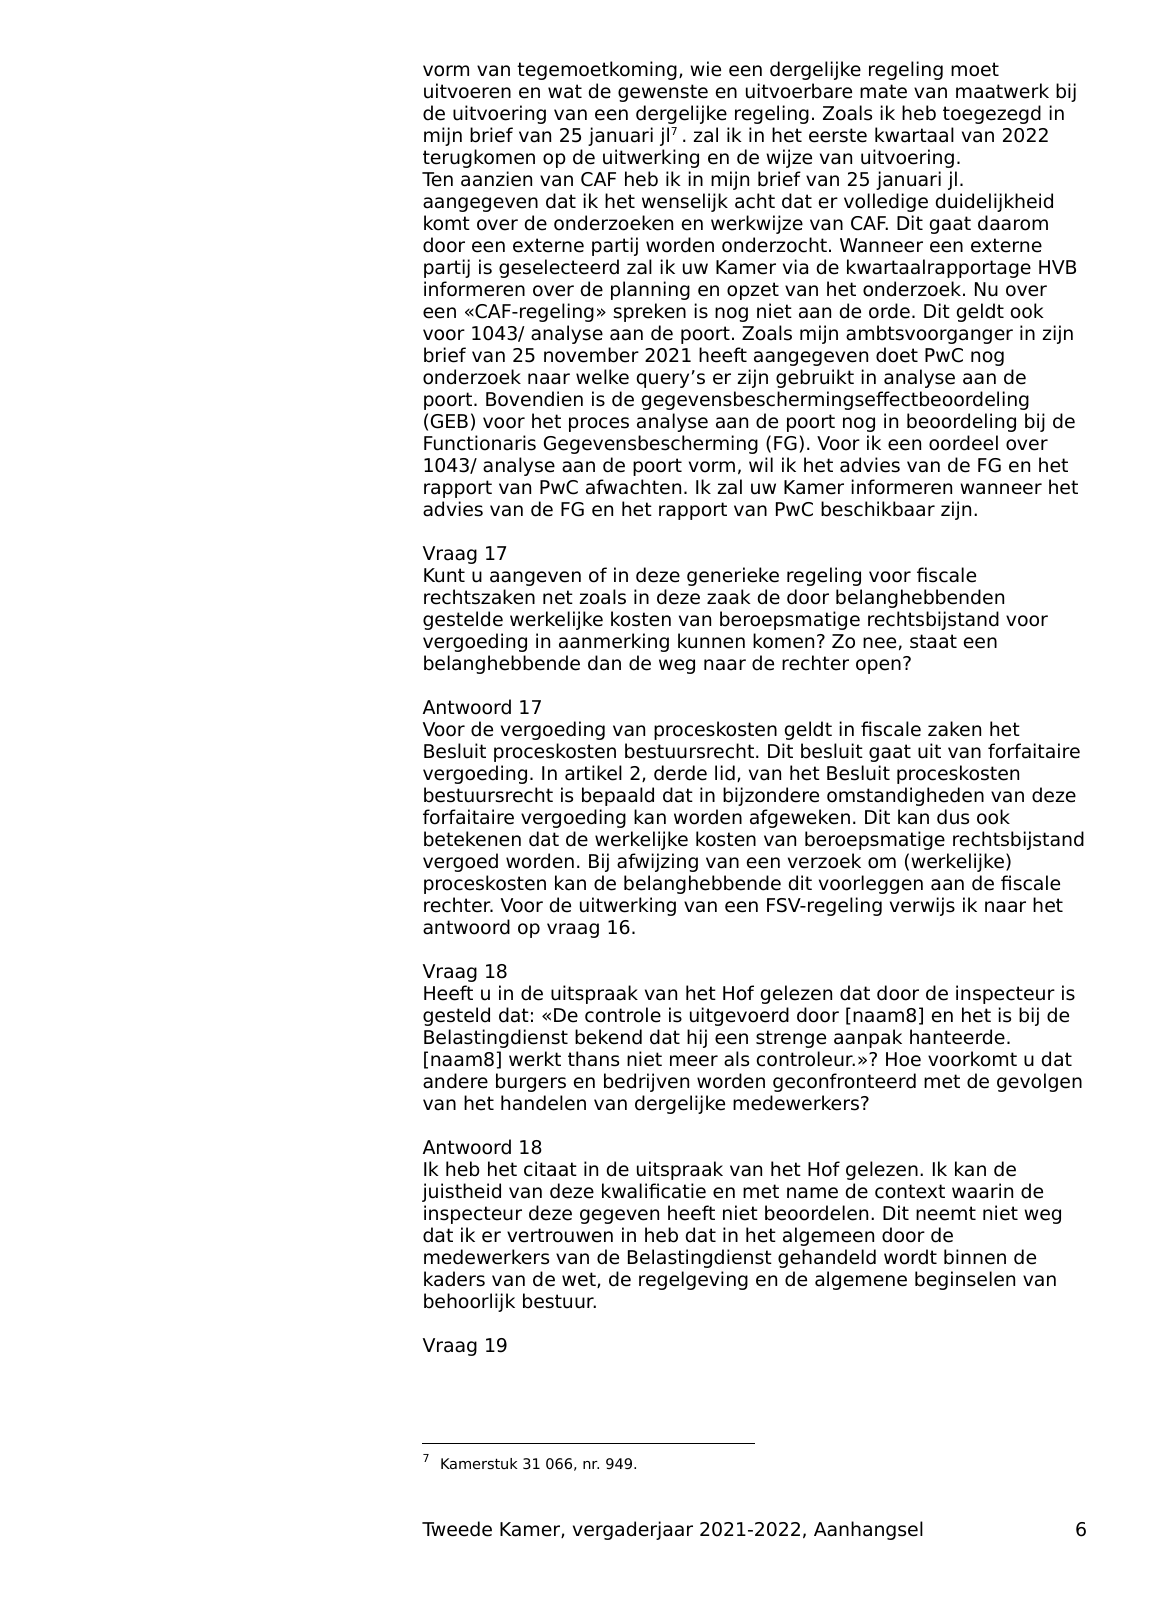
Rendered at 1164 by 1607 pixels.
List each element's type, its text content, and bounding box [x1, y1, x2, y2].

text Vraag 19 [422, 1335, 1087, 1357]
text Kunt u aangeven of in deze generieke regeling voor fiscale rechtszaken net zoals in deze zaak de door belanghebbenden gestelde werkelijke kosten van beroepsmatige rechtsbijstand voor vergoeding in aanmerking kunnen komen? Zo nee, staat een belanghebbende dan de weg naar de rechter open? [422, 565, 1087, 675]
text Ten aanzien van CAF heb ik in mijn brief van 25 januari jl. aangegeven dat ik het wenselijk acht dat er volledige duidelijkheid komt over de onderzoeken en werkwijze van CAF. Dit gaat daarom door een externe partij worden onderzocht. Wanneer een externe partij is geselecteerd zal ik uw Kamer via de kwartaalrapportage HVB informeren over de planning en opzet van het onderzoek. Nu over een «CAF-regeling» spreken is nog niet aan de orde. Dit geldt ook voor 1043/ analyse aan de poort. Zoals mijn ambtsvoorganger in zijn brief van 25 november 2021 heeft aangegeven doet PwC nog onderzoek naar welke query’s er zijn gebruikt in analyse aan de poort. Bovendien is de gegevensbeschermingseffectbeoordeling (GEB) voor het proces analyse aan de poort nog in beoordeling bij de Functionaris Gegevensbescherming (FG). Voor ik een oordeel over 1043/ analyse aan de poort vorm, wil ik het advies van de FG en het rapport van PwC afwachten. Ik zal uw Kamer informeren wanneer het advies van de FG en het rapport van PwC beschikbaar zijn. [422, 169, 1087, 521]
text Kamerstuk 31 066, nr. 949. [422, 1452, 1087, 1474]
text Antwoord 17 [422, 697, 1087, 719]
text Ik heb het citaat in de uitspraak van het Hof gelezen. Ik kan de juistheid van deze kwalificatie en met name de context waarin de inspecteur deze gegeven heeft niet beoordelen. Dit neemt niet weg dat ik er vertrouwen in heb dat in het algemeen door de medewerkers van de Belastingdienst gehandeld wordt binnen de kaders van de wet, de regelgeving en de algemene beginselen van behoorlijk bestuur. [422, 1159, 1087, 1313]
text vorm van tegemoetkoming, wie een dergelijke regeling moet uitvoeren en wat de gewenste en uitvoerbare mate van maatwerk bij de uitvoering van een dergelijke regeling. Zoals ik heb toegezegd in mijn brief van 25 januari jl. zal ik in het eerste kwartaal van 2022 terugkomen op de uitwerking en de wijze van uitvoering. [422, 59, 1087, 169]
text Vraag 18 [422, 961, 1087, 983]
text Antwoord 18 [422, 1137, 1087, 1159]
text Voor de vergoeding van proceskosten geldt in fiscale zaken het Besluit proceskosten bestuursrecht. Dit besluit gaat uit van forfaitaire vergoeding. In artikel 2, derde lid, van het Besluit proceskosten bestuursrecht is bepaald dat in bijzondere omstandigheden van deze forfaitaire vergoeding kan worden afgeweken. Dit kan dus ook betekenen dat de werkelijke kosten van beroepsmatige rechtsbijstand vergoed worden. Bij afwijzing van een verzoek om (werkelijke) proceskosten kan de belanghebbende dit voorleggen aan de fiscale rechter. Voor de uitwerking van een FSV-regeling verwijs ik naar het antwoord op vraag 16. [422, 719, 1087, 939]
text Vraag 17 [422, 543, 1087, 565]
text Heeft u in de uitspraak van het Hof gelezen dat door de inspecteur is gesteld dat: «De controle is uitgevoerd door [naam8] en het is bij de Belastingdienst bekend dat hij een strenge aanpak hanteerde. [naam8] werkt thans niet meer als controleur.»? Hoe voorkomt u dat andere burgers en bedrijven worden geconfronteerd met de gevolgen van het handelen van dergelijke medewerkers? [422, 983, 1087, 1115]
